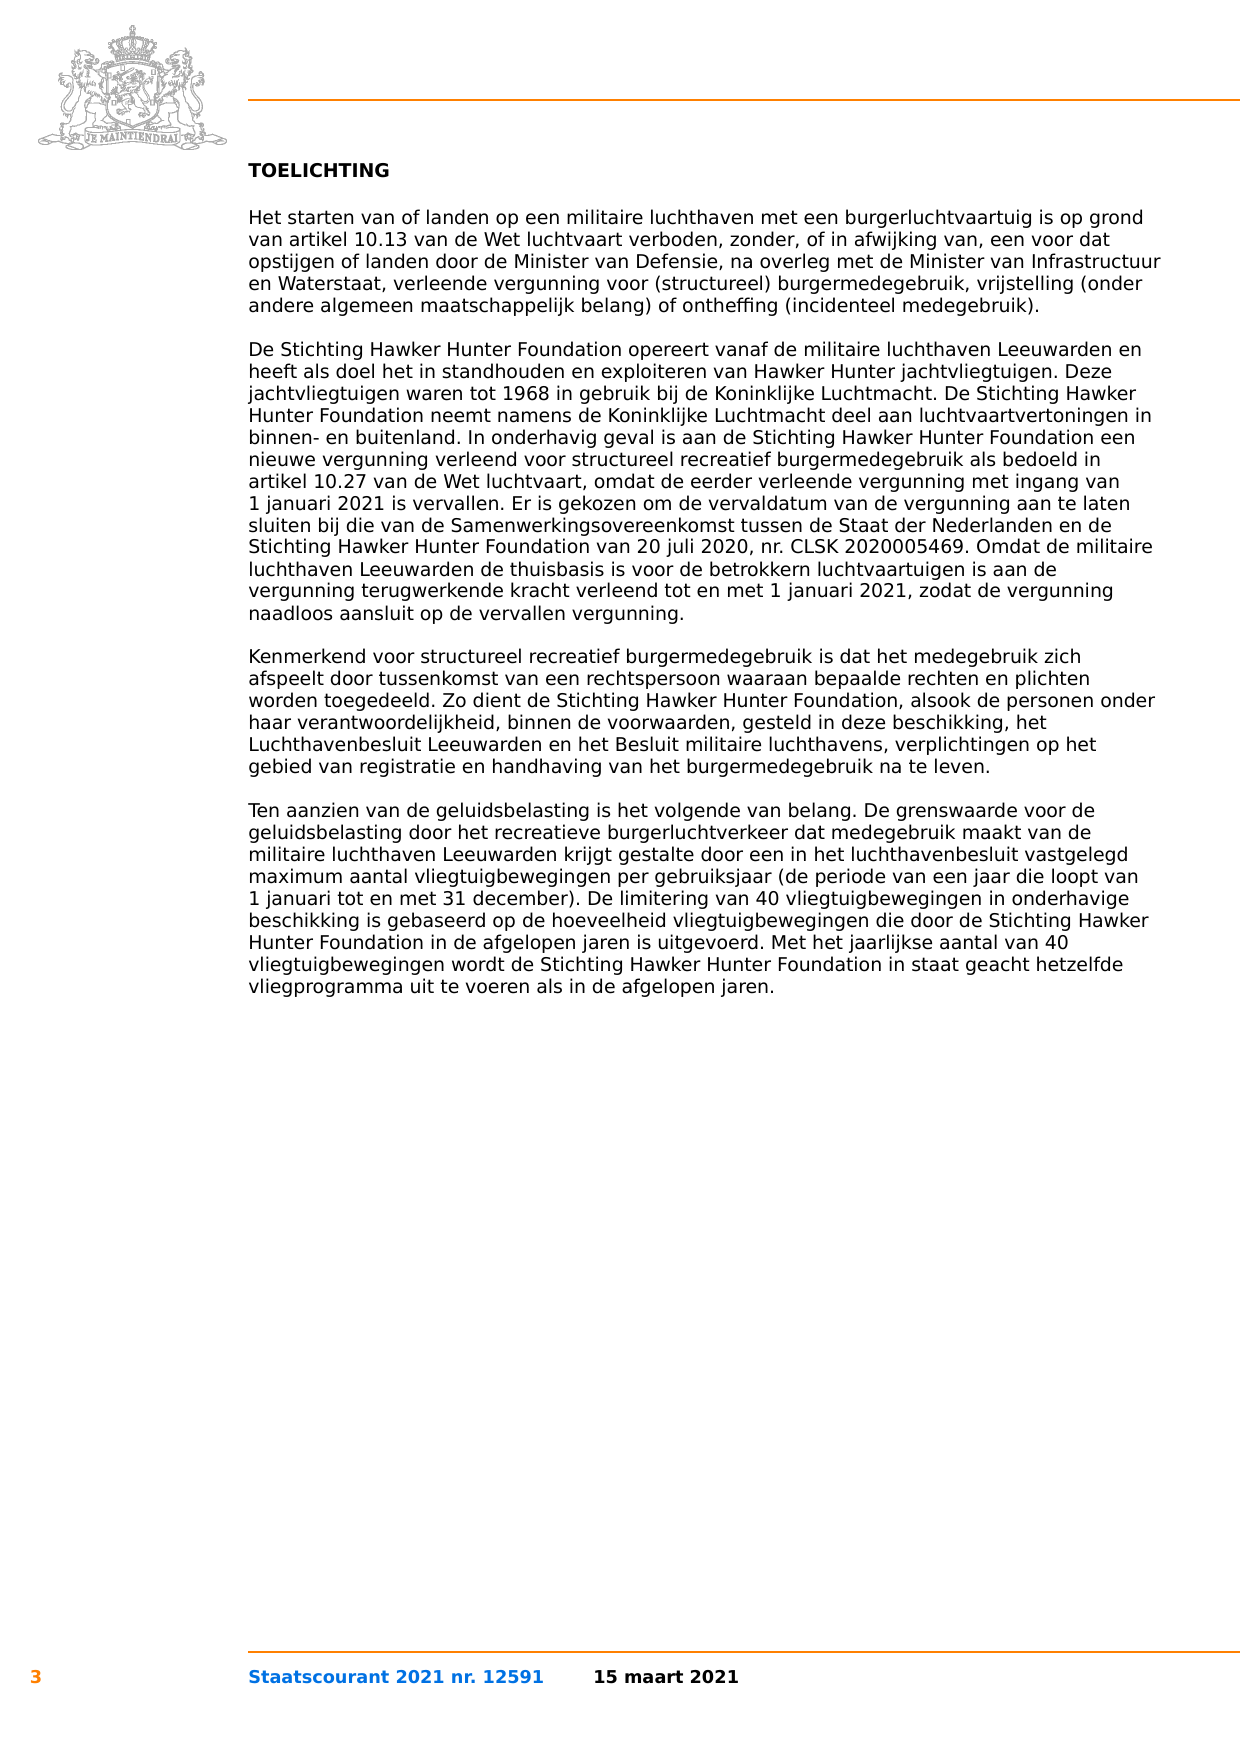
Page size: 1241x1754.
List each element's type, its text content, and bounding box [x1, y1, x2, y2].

text Kenmerkend voor structureel recreatief burgermedegebruik is dat het medegebruik zich afspeelt door tussenkomst van een rechtspersoon waaraan bepaalde rechten en plichten worden toegedeeld. Zo dient de Stichting Hawker Hunter Foundation, alsook de personen onder haar verantwoordelijkheid, binnen de voorwaarden, gesteld in deze beschikking, het Luchthavenbesluit Leeuwarden en het Besluit militaire luchthavens, verplichtingen op het gebied van registratie en handhaving van het burgermedegebruik na te leven. [248, 646, 1163, 778]
text Ten aanzien van de geluidsbelasting is het volgende van belang. De grenswaarde voor de geluidsbelasting door het recreatieve burgerluchtverkeer dat medegebruik maakt van de militaire luchthaven Leeuwarden krijgt gestalte door een in het luchthavenbesluit vastgelegd maximum aantal vliegtuigbewegingen per gebruiksjaar (de periode van een jaar die loopt van 1 januari tot en met 31 december). De limitering van 40 vliegtuigbewegingen in onderhavige beschikking is gebaseerd op de hoeveelheid vliegtuigbewegingen die door de Stichting Hawker Hunter Foundation in de afgelopen jaren is uitgevoerd. Met het jaarlijkse aantal van 40 vliegtuigbewegingen wordt de Stichting Hawker Hunter Foundation in staat geacht hetzelfde vliegprogramma uit te voeren als in de afgelopen jaren. [248, 800, 1163, 998]
picture [38, 25, 227, 150]
text De Stichting Hawker Hunter Foundation opereert vanaf de militaire luchthaven Leeuwarden en heeft als doel het in standhouden en exploiteren van Hawker Hunter jachtvliegtuigen. Deze jachtvliegtuigen waren tot 1968 in gebruik bij de Koninklijke Luchtmacht. De Stichting Hawker Hunter Foundation neemt namens de Koninklijke Luchtmacht deel aan luchtvaartvertoningen in binnen- en buitenland. In onderhavig geval is aan de Stichting Hawker Hunter Foundation een nieuwe vergunning verleend voor structureel recreatief burgermedegebruik als bedoeld in artikel 10.27 van de Wet luchtvaart, omdat de eerder verleende vergunning met ingang van 1 januari 2021 is vervallen. Er is gekozen om de vervaldatum van de vergunning aan te laten sluiten bij die van de Samenwerkingsovereenkomst tussen de Staat der Nederlanden en de Stichting Hawker Hunter Foundation van 20 juli 2020, nr. CLSK 2020005469. Omdat de militaire luchthaven Leeuwarden de thuisbasis is voor de betrokkern luchtvaartuigen is aan de vergunning terugwerkende kracht verleend tot en met 1 januari 2021, zodat de vergunning naadloos aansluit op de vervallen vergunning. [248, 339, 1163, 624]
text Het starten van of landen op een militaire luchthaven met een burgerluchtvaartuig is op grond van artikel 10.13 van de Wet luchtvaart verboden, zonder, of in afwijking van, een voor dat opstijgen of landen door de Minister van Defensie, na overleg met de Minister van Infrastructuur en Waterstaat, verleende vergunning voor (structureel) burgermedegebruik, vrijstelling (onder andere algemeen maatschappelijk belang) of ontheffing (incidenteel medegebruik). [248, 207, 1163, 317]
subtitle TOELICHTING [248, 160, 1163, 182]
